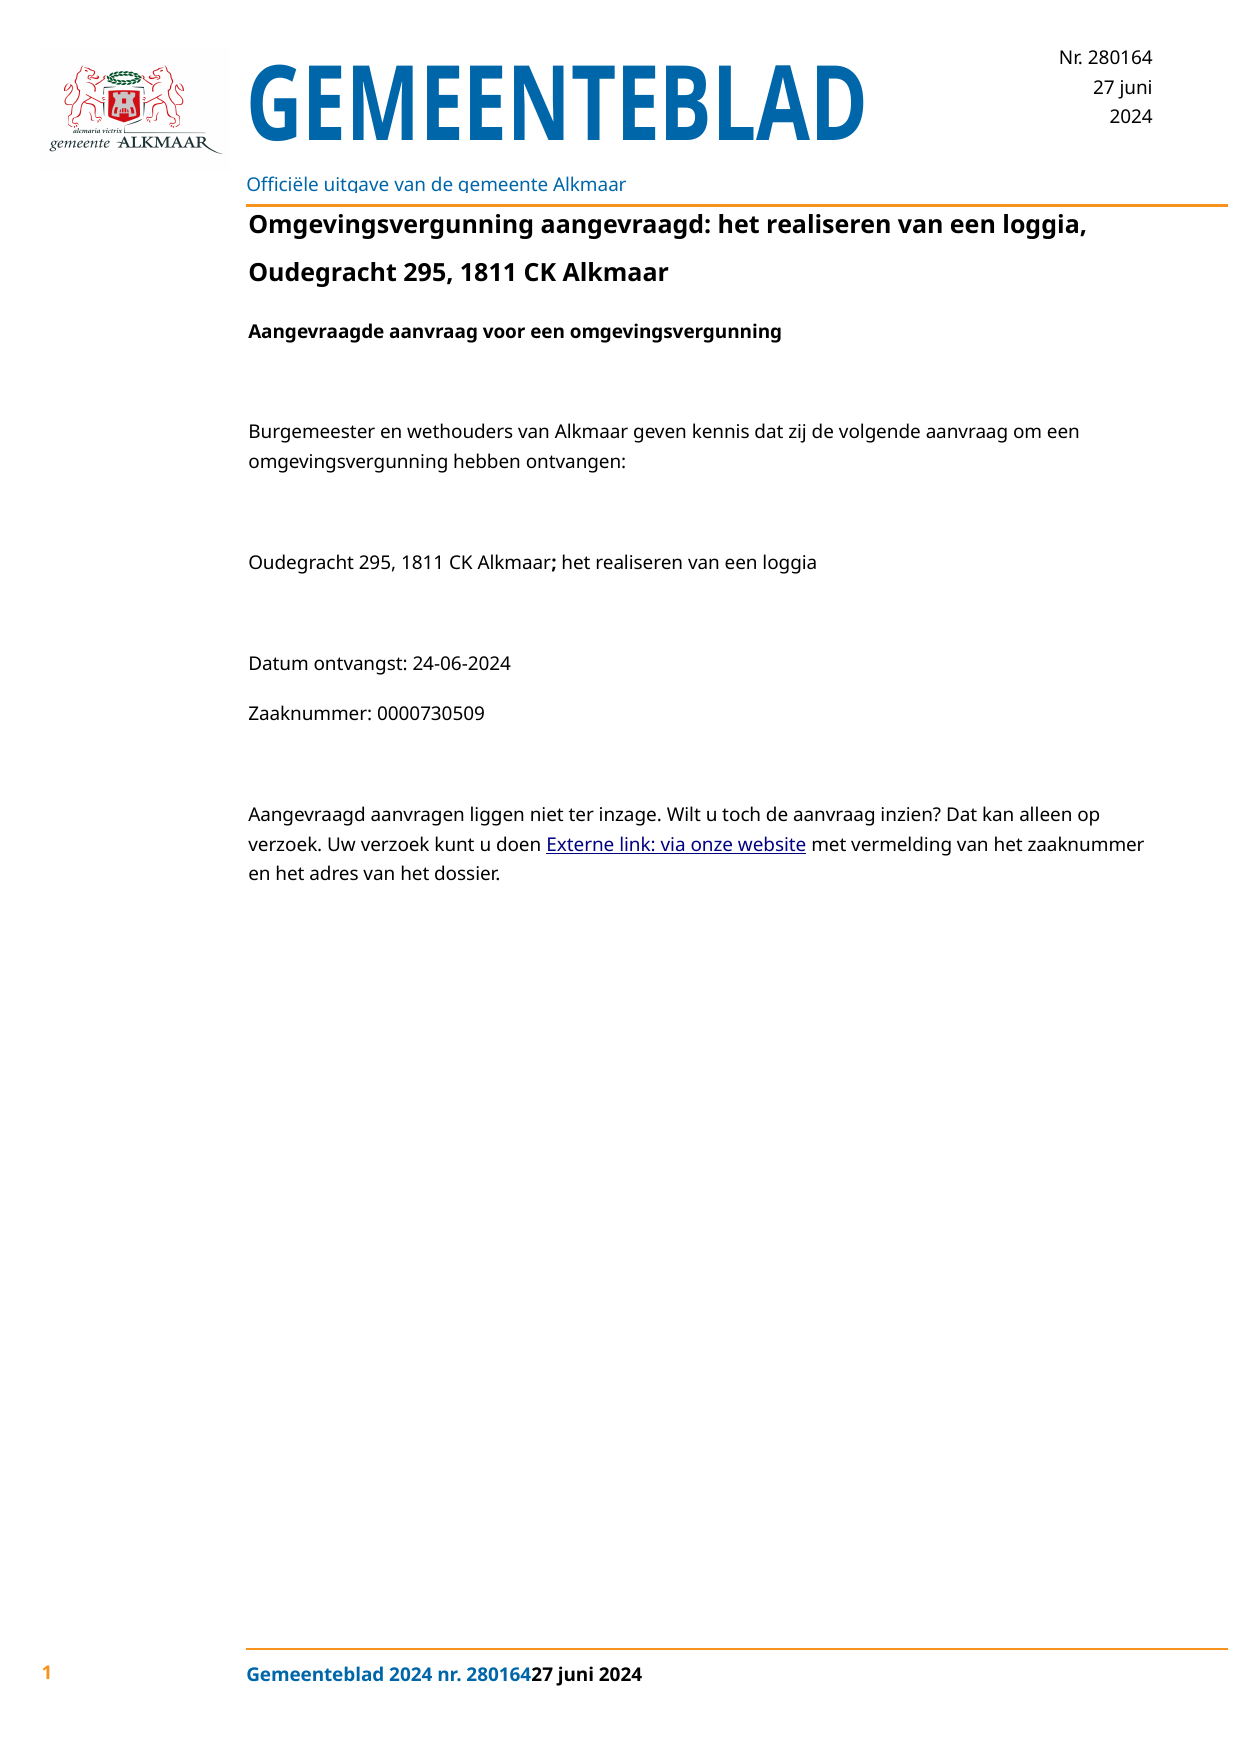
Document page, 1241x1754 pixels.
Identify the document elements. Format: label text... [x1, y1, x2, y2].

text Omgevingsvergunning aangevraagd: het realiseren van een loggia, Oudegracht 295, 1811 CK Alkmaar [248, 207, 1152, 288]
text Zaaknummer: 0000730509 [248, 700, 1152, 726]
text Aangevraagde aanvraag voor een omgevingsvergunning [248, 318, 1152, 344]
picture [41, 47, 231, 172]
text Datum ontvangst: 24-06-2024 [248, 650, 1152, 676]
text Oudegracht 295, 1811 CK Alkmaar; het realiseren van een loggia [248, 549, 1152, 575]
text Aangevraagd aanvragen liggen niet ter inzage. Wilt u toch de aanvraag inzien? Dat kan alleen op verzoek. Uw verzoek kunt u doen Externe link: via onze website met vermelding van het zaaknummer en het adres van het dossier. [248, 801, 1152, 886]
text Burgemeester en wethouders van Alkmaar geven kennis dat zij de volgende aanvraag om een omgevingsvergunning hebben ontvangen: [248, 419, 1152, 474]
